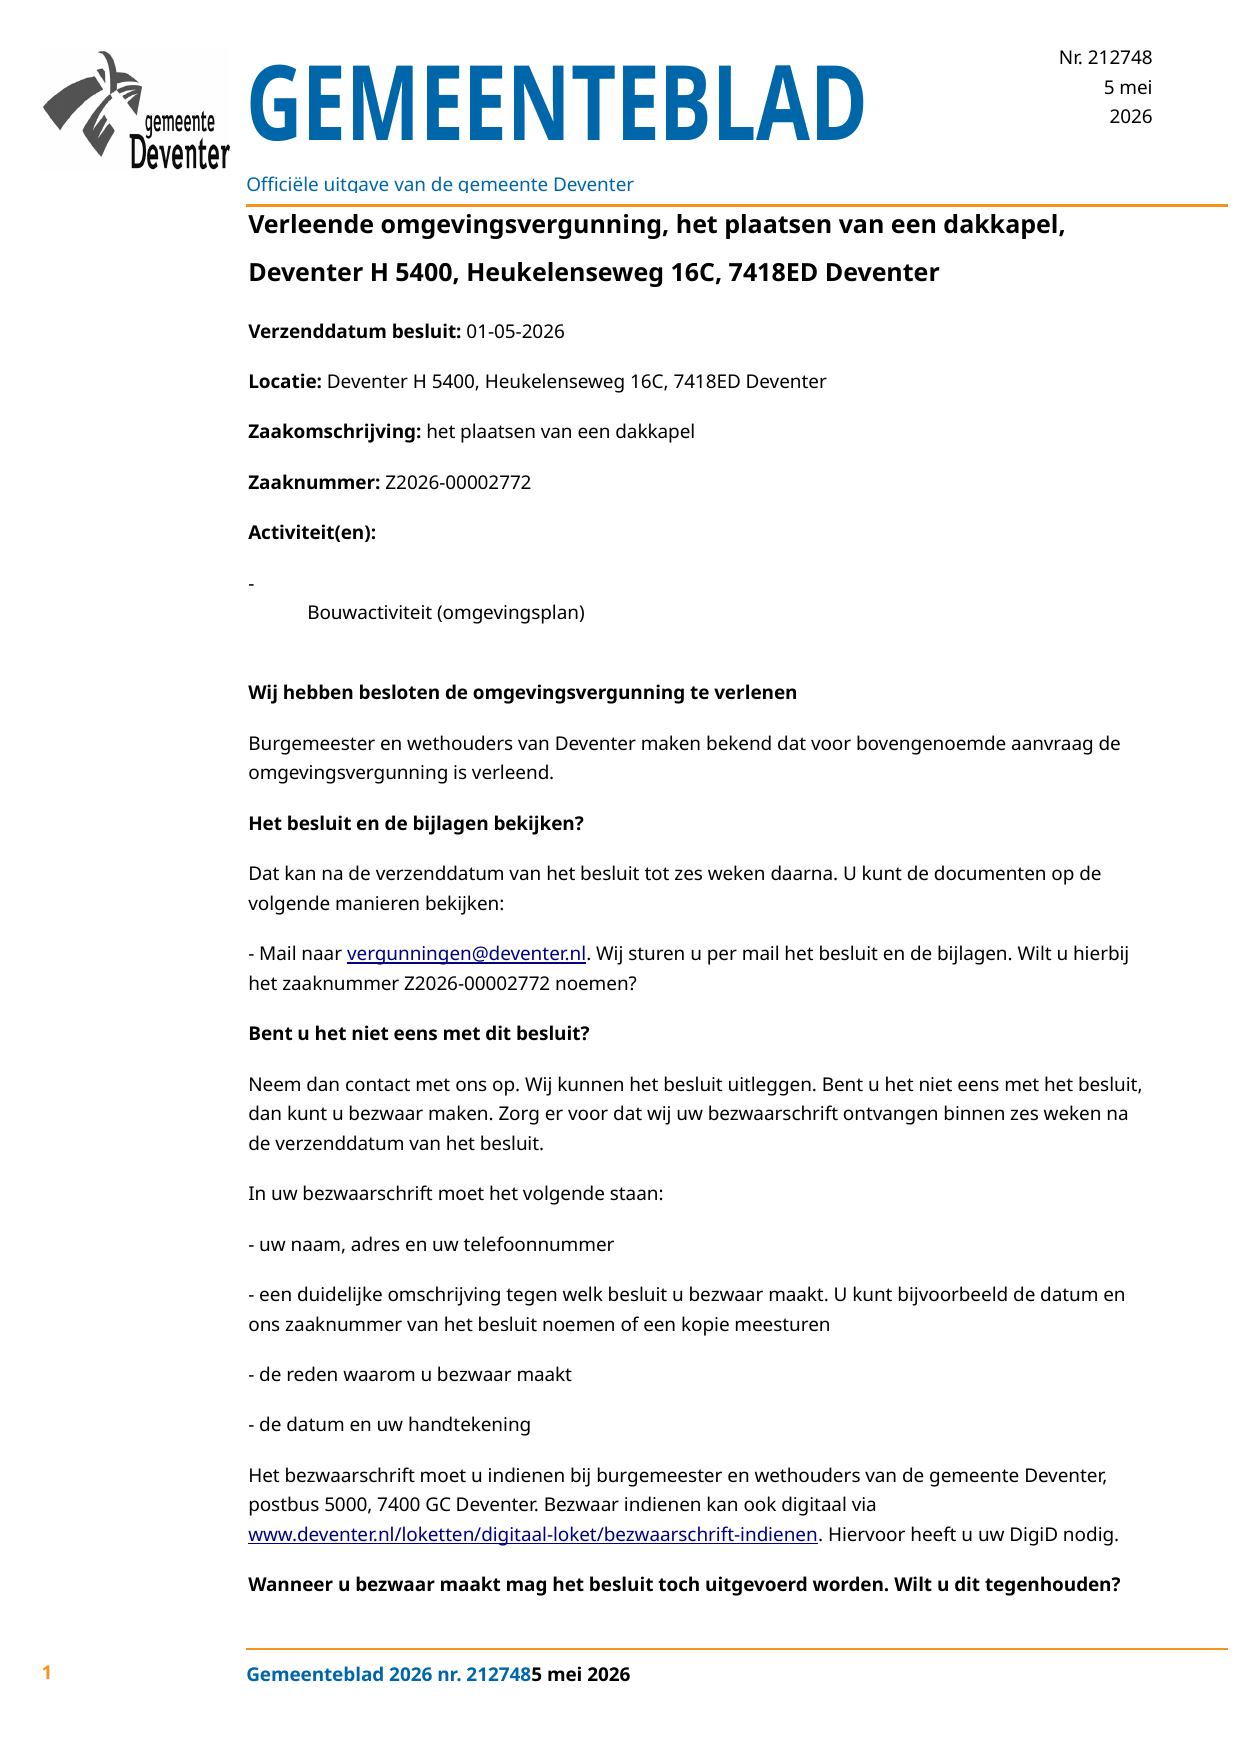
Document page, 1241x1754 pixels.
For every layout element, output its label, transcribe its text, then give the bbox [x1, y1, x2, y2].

picture [41, 47, 231, 172]
text Zaakomschrijving: het plaatsen van een dakkapel [248, 419, 1152, 444]
text Verzenddatum besluit: 01-05-2026 [248, 318, 1152, 344]
list Bouwactiviteit (omgevingsplan) [248, 599, 1152, 625]
text In uw bezwaarschrift moet het volgende staan: [248, 1180, 1152, 1206]
text - de datum en uw handtekening [248, 1412, 1152, 1437]
text Locatie: Deventer H 5400, Heukelenseweg 16C, 7418ED Deventer [248, 368, 1152, 394]
text Het bezwaarschrift moet u indienen bij burgemeester en wethouders van de gemeente Deventer, postbus 5000, 7400 GC Deventer. Bezwaar indienen kan ook digitaal via www.deventer.nl/loketten/digitaal-loket/bezwaarschrift-indienen. Hiervoor heeft u uw DigiD nodig. [248, 1462, 1152, 1547]
text Het besluit en de bijlagen bekijken? [248, 810, 1152, 836]
text Zaaknummer: Z2026-00002772 [248, 469, 1152, 495]
text Bent u het niet eens met dit besluit? [248, 1020, 1152, 1046]
text - Mail naar vergunningen@deventer.nl. Wij sturen u per mail het besluit en de bijlagen. Wilt u hierbij het zaaknummer Z2026-00002772 noemen? [248, 940, 1152, 996]
text Activiteit(en): [248, 519, 1152, 545]
text - de reden waarom u bezwaar maakt [248, 1361, 1152, 1387]
text - uw naam, adres en uw telefoonnummer [248, 1231, 1152, 1257]
text - een duidelijke omschrijving tegen welk besluit u bezwaar maakt. U kunt bijvoorbeeld de datum en ons zaaknummer van het besluit noemen of een kopie meesturen [248, 1281, 1152, 1337]
text Dat kan na de verzenddatum van het besluit tot zes weken daarna. U kunt de documenten op de volgende manieren bekijken: [248, 860, 1152, 916]
text Verleende omgevingsvergunning, het plaatsen van een dakkapel, Deventer H 5400, Heukelenseweg 16C, 7418ED Deventer [248, 207, 1152, 288]
text Wij hebben besloten de omgevingsvergunning te verlenen [248, 679, 1152, 705]
text Wanneer u bezwaar maakt mag het besluit toch uitgevoerd worden. Wilt u dit tegenhouden? [248, 1572, 1152, 1597]
text Neem dan contact met ons op. Wij kunnen het besluit uitleggen. Bent u het niet eens met het besluit, dan kunt u bezwaar maken. Zorg er voor dat wij uw bezwaarschrift ontvangen binnen zes weken na de verzenddatum van het besluit. [248, 1071, 1152, 1156]
text Burgemeester en wethouders van Deventer maken bekend dat voor bovengenoemde aanvraag de omgevingsvergunning is verleend. [248, 730, 1152, 785]
